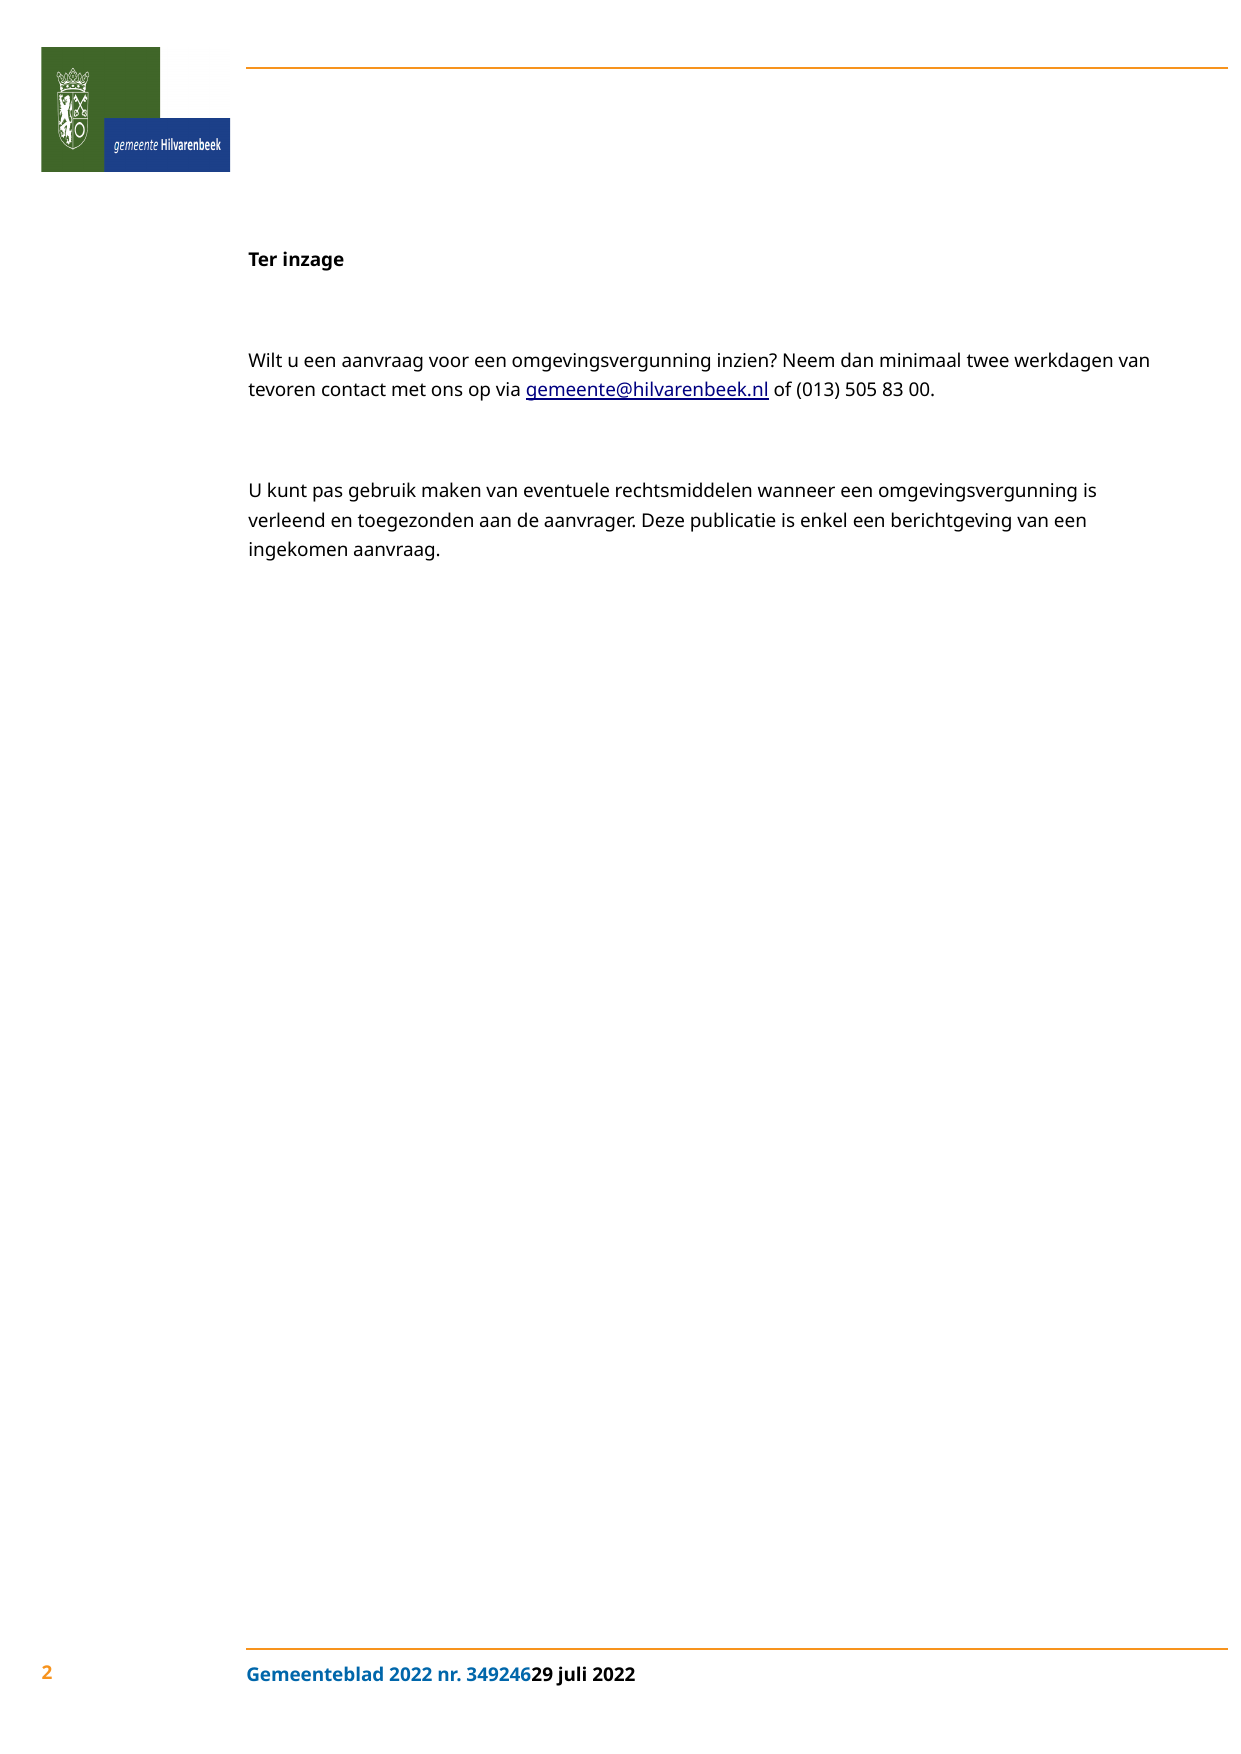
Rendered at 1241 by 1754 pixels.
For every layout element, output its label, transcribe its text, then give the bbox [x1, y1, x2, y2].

text Wilt u een aanvraag voor een omgevingsvergunning inzien? Neem dan minimaal twee werkdagen van tevoren contact met ons op via gemeente@hilvarenbeek.nl of (013) 505 83 00. [248, 347, 1152, 402]
text Ter inzage [248, 246, 1152, 272]
picture [41, 47, 231, 172]
text U kunt pas gebruik maken van eventuele rechtsmiddelen wanneer een omgevingsvergunning is verleend en toegezonden aan de aanvrager. Deze publicatie is enkel een berichtgeving van een ingekomen aanvraag. [248, 477, 1152, 562]
